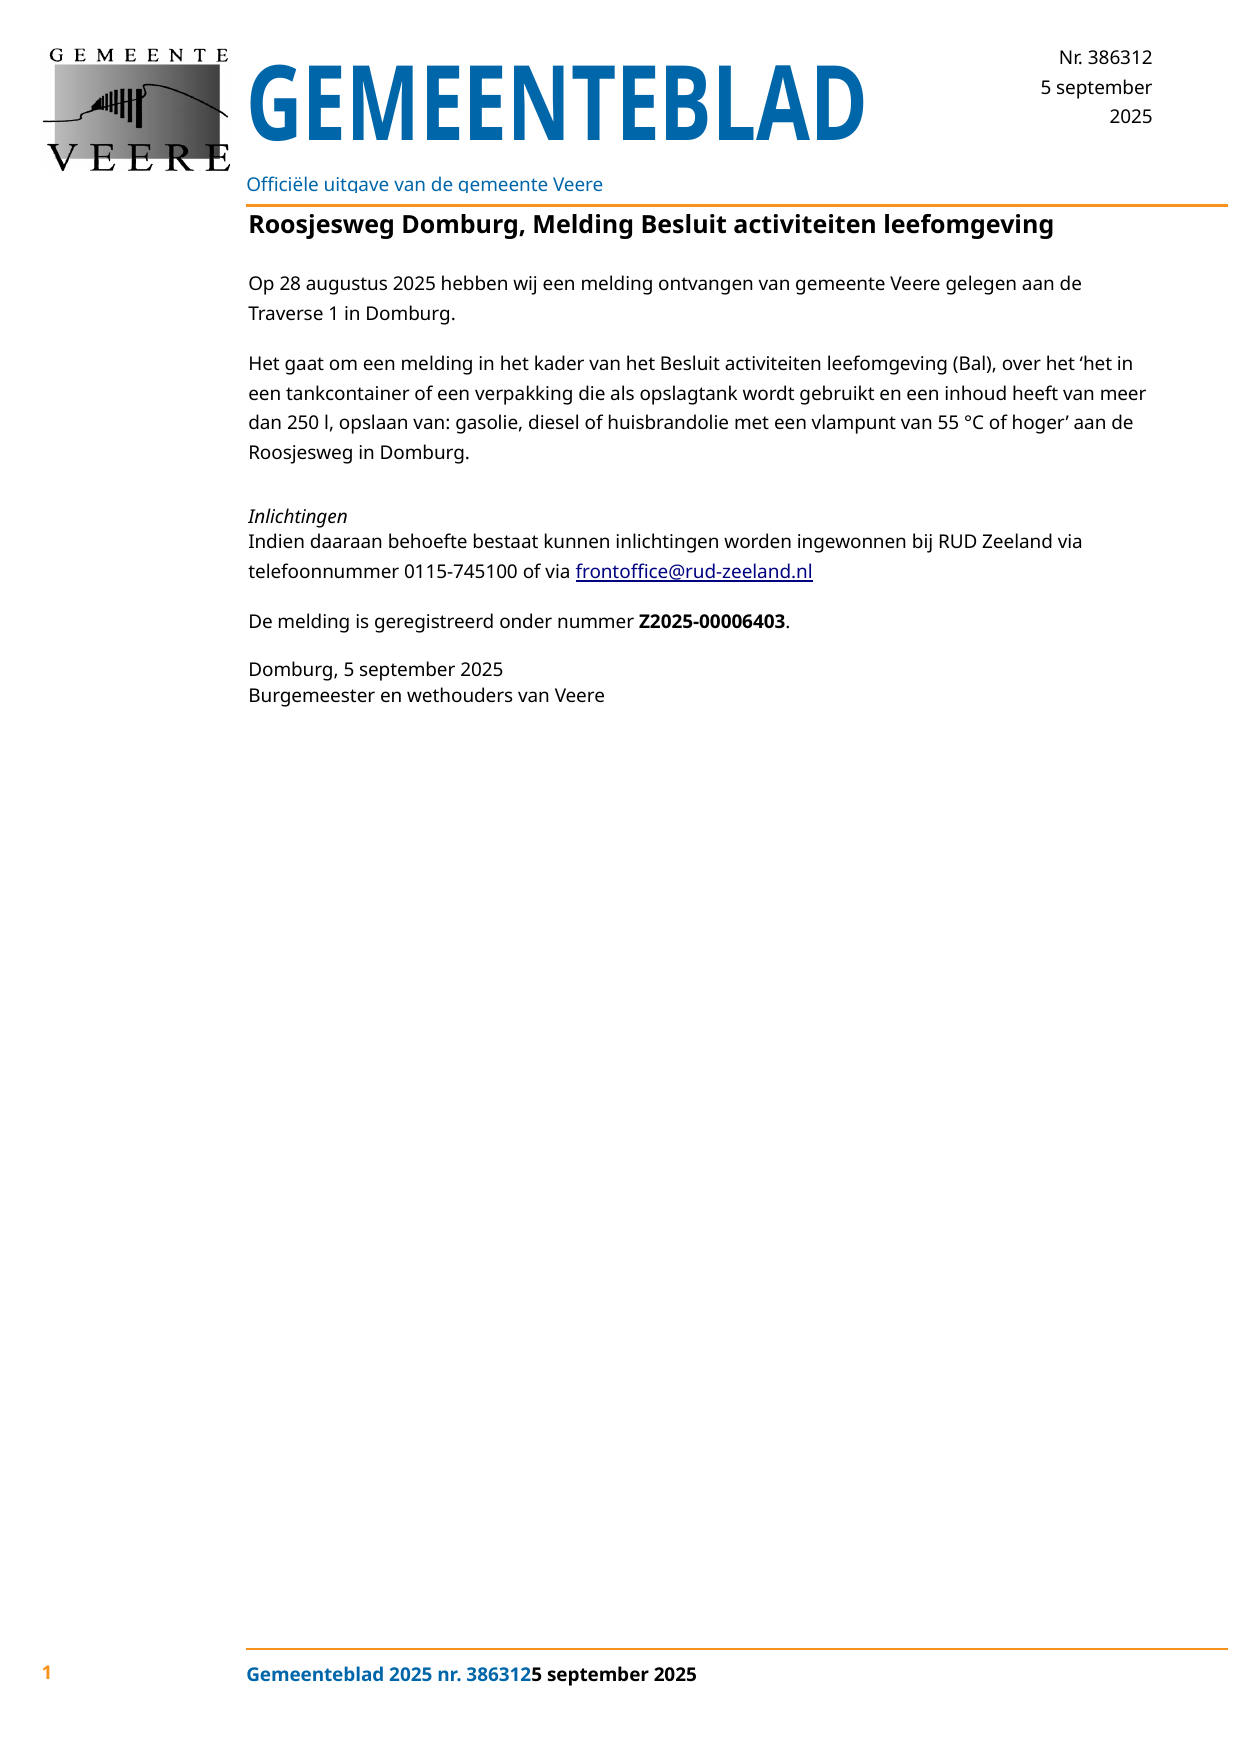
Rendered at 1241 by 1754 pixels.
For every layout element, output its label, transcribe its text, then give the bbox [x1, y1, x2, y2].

text Op 28 augustus 2025 hebben wij een melding ontvangen van gemeente Veere gelegen aan de Traverse 1 in Domburg. [248, 270, 1152, 326]
text Burgemeester en wethouders van Veere [248, 682, 1152, 708]
text Inlichtingen [248, 503, 1152, 529]
text Het gaat om een melding in het kader van het Besluit activiteiten leefomgeving (Bal), over het ‘het in een tankcontainer of een verpakking die als opslagtank wordt gebruikt en een inhoud heeft van meer dan 250 l, opslaan van: gasolie, diesel of huisbrandolie met een vlampunt van 55 °C of hoger’ aan de Roosjesweg in Domburg. [248, 350, 1152, 465]
text Indien daaraan behoefte bestaat kunnen inlichtingen worden ingewonnen bij RUD Zeeland via telefoonnummer 0115-745100 of via frontoffice@rud-zeeland.nl [248, 529, 1152, 584]
text De melding is geregistreerd onder nummer Z2025-00006403. [248, 609, 1152, 634]
picture [41, 47, 231, 172]
text Roosjesweg Domburg, Melding Besluit activiteiten leefomgeving [248, 207, 1152, 241]
text Domburg, 5 september 2025 [248, 657, 1152, 682]
